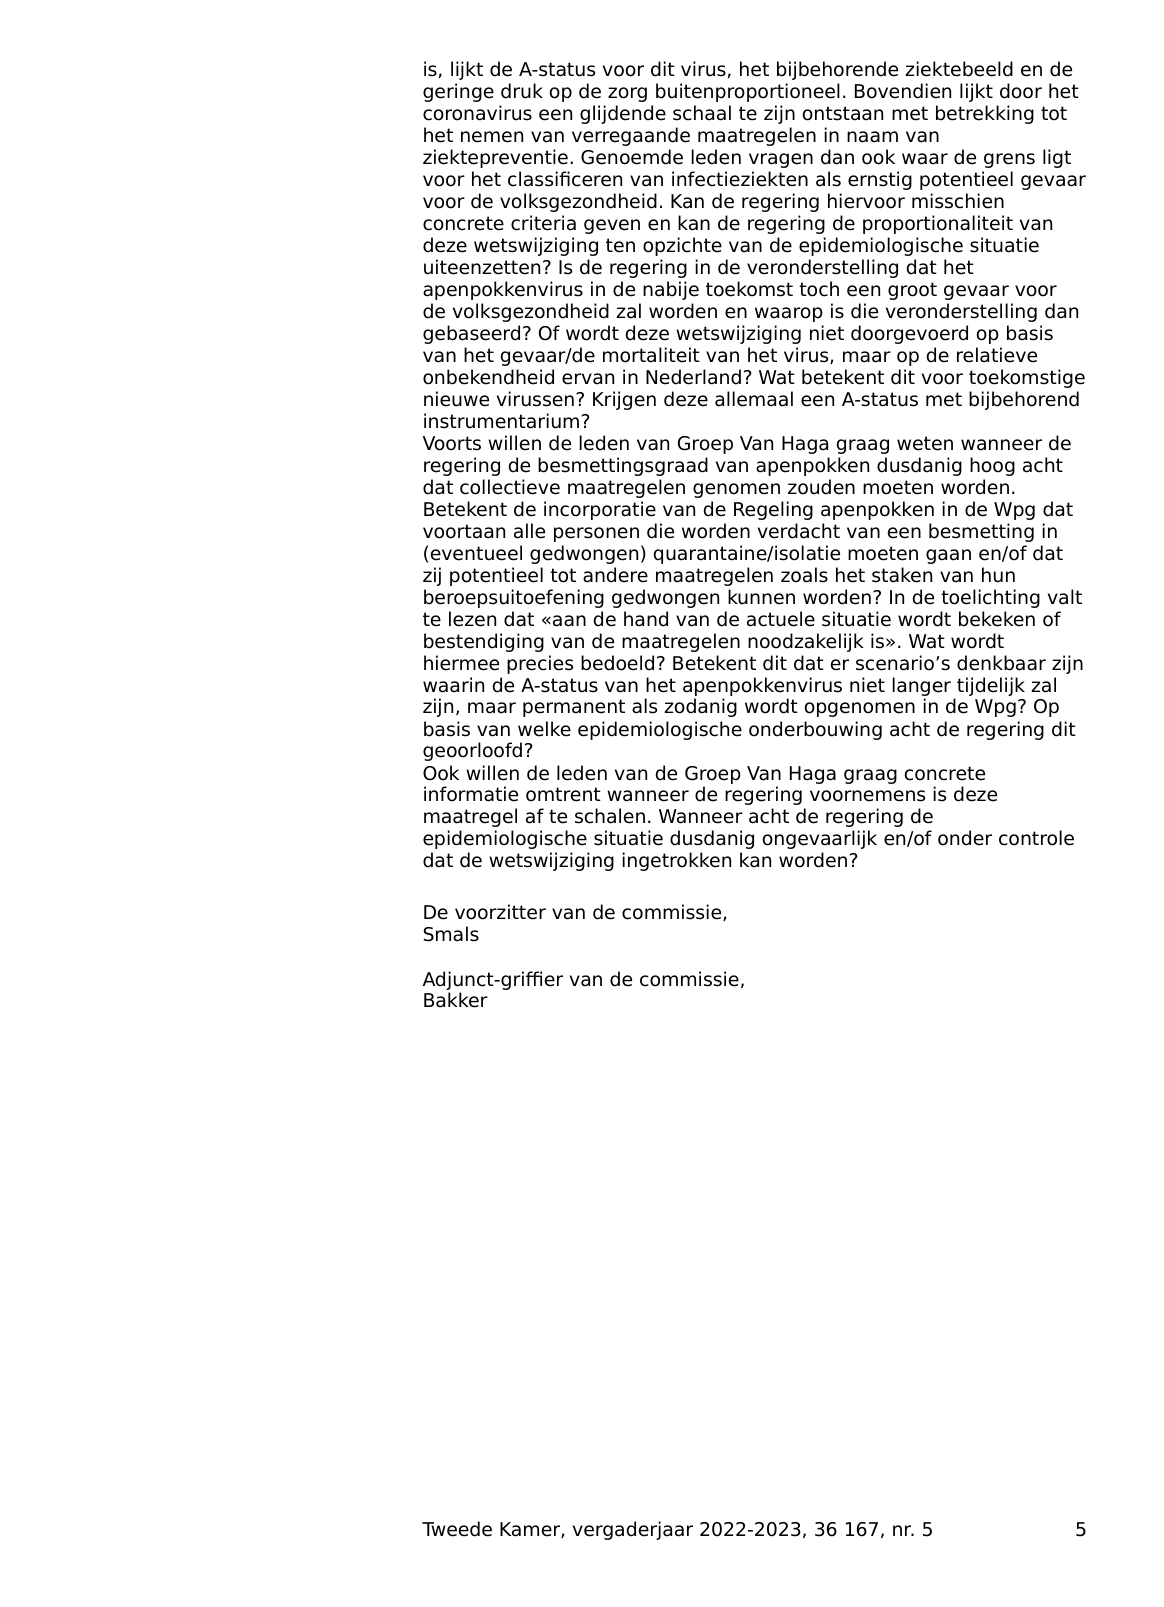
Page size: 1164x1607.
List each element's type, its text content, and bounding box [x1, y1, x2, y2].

text is, lijkt de A-status voor dit virus, het bijbehorende ziektebeeld en de geringe druk op de zorg buitenproportioneel. Bovendien lijkt door het coronavirus een glijdende schaal te zijn ontstaan met betrekking tot het nemen van verregaande maatregelen in naam van ziektepreventie. Genoemde leden vragen dan ook waar de grens ligt voor het classificeren van infectieziekten als ernstig potentieel gevaar voor de volksgezondheid. Kan de regering hiervoor misschien concrete criteria geven en kan de regering de proportionaliteit van deze wetswijziging ten opzichte van de epidemiologische situatie uiteenzetten? Is de regering in de veronderstelling dat het apenpokkenvirus in de nabije toekomst toch een groot gevaar voor de volksgezondheid zal worden en waarop is die veronderstelling dan gebaseerd? Of wordt deze wetswijziging niet doorgevoerd op basis van het gevaar/de mortaliteit van het virus, maar op de relatieve onbekendheid ervan in Nederland? Wat betekent dit voor toekomstige nieuwe virussen? Krijgen deze allemaal een A-status met bijbehorend instrumentarium? [422, 59, 1087, 433]
text Ook willen de leden van de Groep Van Haga graag concrete informatie omtrent wanneer de regering voornemens is deze maatregel af te schalen. Wanneer acht de regering de epidemiologische situatie dusdanig ongevaarlijk en/of onder controle dat de wetswijziging ingetrokken kan worden? [422, 762, 1087, 872]
text Voorts willen de leden van Groep Van Haga graag weten wanneer de regering de besmettingsgraad van apenpokken dusdanig hoog acht dat collectieve maatregelen genomen zouden moeten worden. Betekent de incorporatie van de Regeling apenpokken in de Wpg dat voortaan alle personen die worden verdacht van een besmetting in (eventueel gedwongen) quarantaine/isolatie moeten gaan en/of dat zij potentieel tot andere maatregelen zoals het staken van hun beroepsuitoefening gedwongen kunnen worden? In de toelichting valt te lezen dat «aan de hand van de actuele situatie wordt bekeken of bestendiging van de maatregelen noodzakelijk is». Wat wordt hiermee precies bedoeld? Betekent dit dat er scenario’s denkbaar zijn waarin de A-status van het apenpokkenvirus niet langer tijdelijk zal zijn, maar permanent als zodanig wordt opgenomen in de Wpg? Op basis van welke epidemiologische onderbouwing acht de regering dit geoorloofd? [422, 433, 1087, 762]
text Adjunct-griffier van de commissie, Bakker [422, 968, 1087, 1012]
text De voorzitter van de commissie, Smals [422, 902, 1087, 946]
